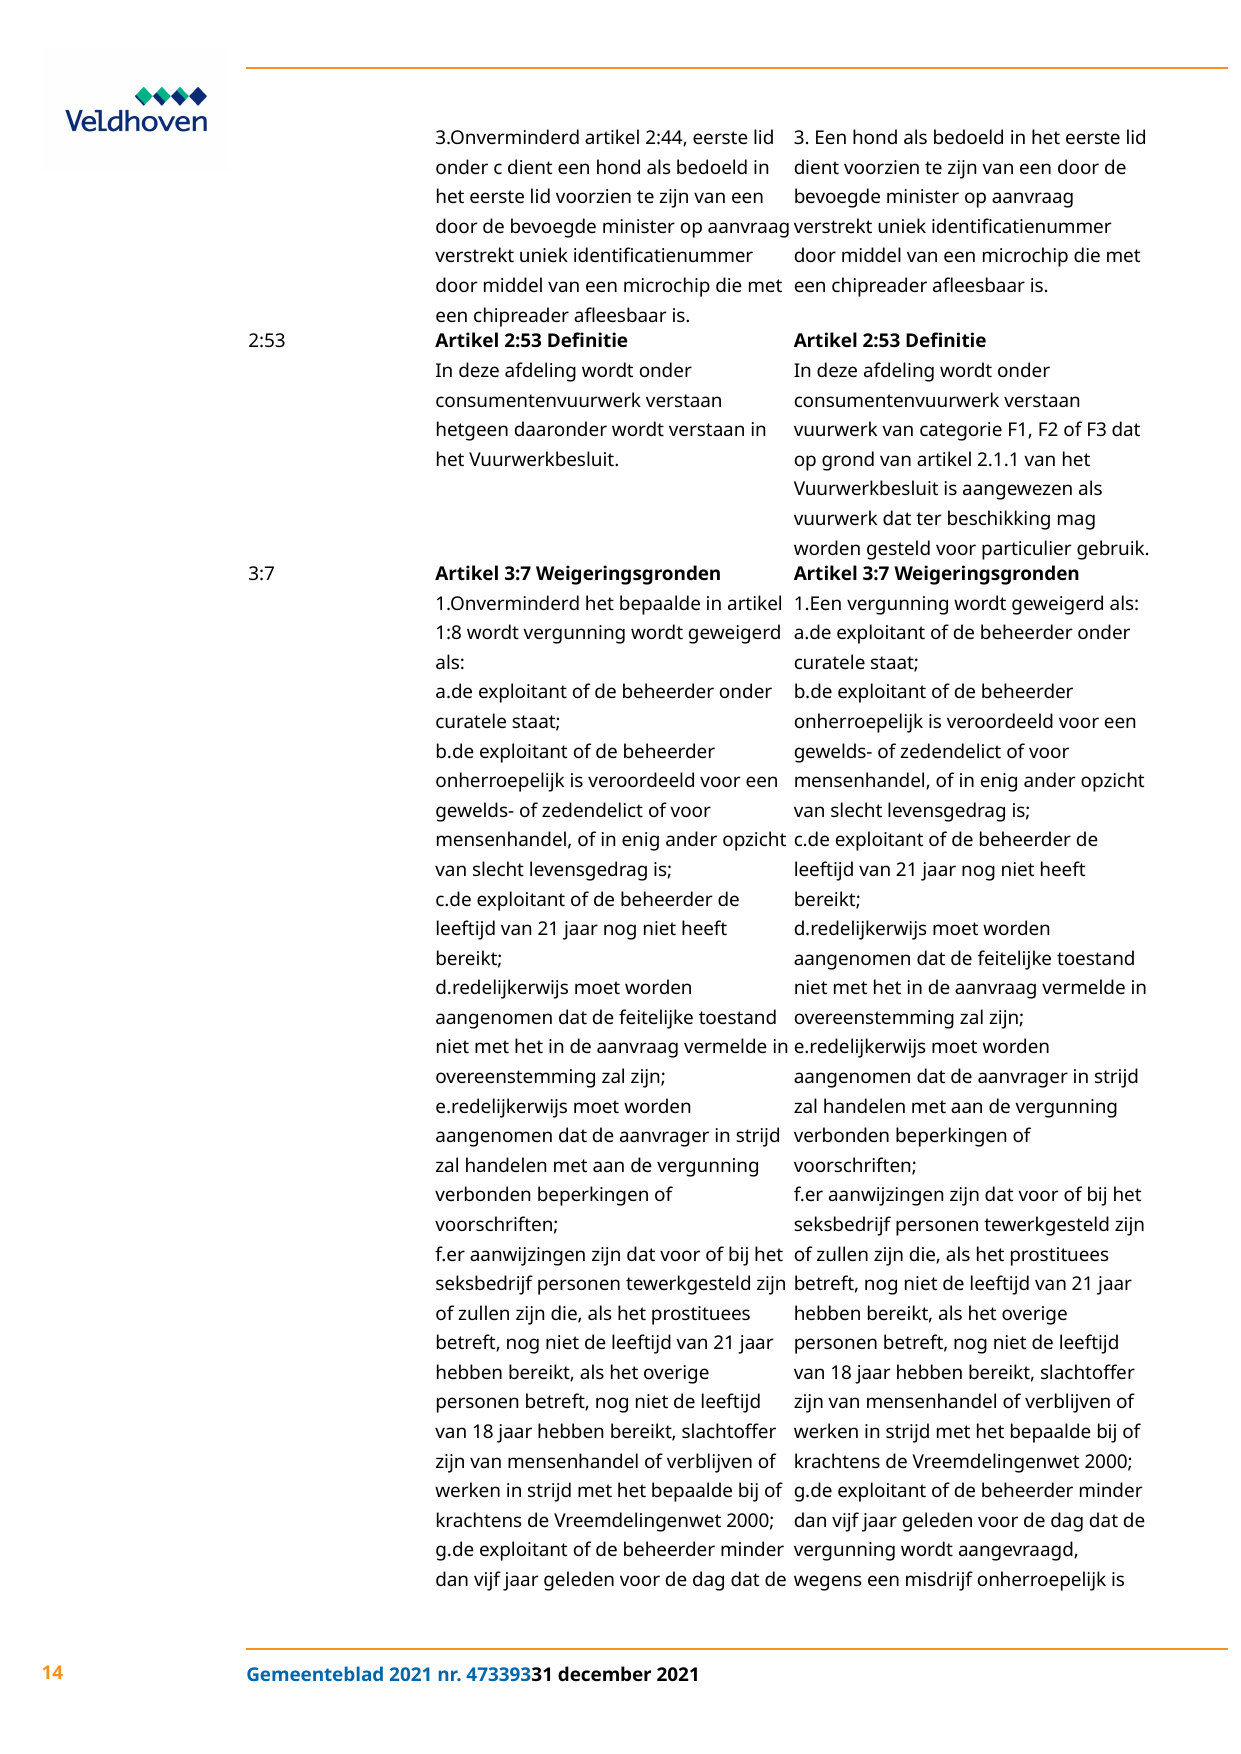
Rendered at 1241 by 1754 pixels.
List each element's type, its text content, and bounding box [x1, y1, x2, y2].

table_cell 2:53 [248, 328, 435, 560]
table_cell Artikel 2:53 Definitie In deze afdeling wordt onder consumentenvuurwerk verstaan hetgeen daaronder wordt verstaan in het Vuurwerkbesluit. [435, 328, 793, 560]
picture [41, 47, 231, 172]
table_cell Artikel 2:53 Definitie In deze afdeling wordt onder consumentenvuurwerk verstaan vuurwerk van categorie F1, F2 of F3 dat op grond van artikel 2.1.1 van het Vuurwerkbesluit is aangewezen als vuurwerk dat ter beschikking mag worden gesteld voor particulier gebruik. [794, 328, 1152, 560]
table_cell [248, 95, 435, 328]
table_cell 3.Onverminderd artikel 2:44, eerste lid onder c dient een hond als bedoeld in het eerste lid voorzien te zijn van een door de bevoegde minister op aanvraag verstrekt uniek identificatienummer door middel van een microchip die met een chipreader afleesbaar is. [435, 95, 793, 328]
table_cell Artikel 3:7 Weigeringsgronden 1.Een vergunning wordt geweigerd als: a.de exploitant of de beheerder onder curatele staat; b.de exploitant of de beheerder onherroepelijk is veroordeeld voor een gewelds- of zedendelict of voor mensenhandel, of in enig ander opzicht van slecht levensgedrag is; c.de exploitant of de beheerder de leeftijd van 21 jaar nog niet heeft bereikt; d.redelijkerwijs moet worden aangenomen dat de feitelijke toestand niet met het in de aanvraag vermelde in overeenstemming zal zijn; e.redelijkerwijs moet worden aangenomen dat de aanvrager in strijd zal handelen met aan de vergunning verbonden beperkingen of voorschriften; f.er aanwijzingen zijn dat voor of bij het seksbedrijf personen tewerkgesteld zijn of zullen zijn die, als het prostituees betreft, nog niet de leeftijd van 21 jaar hebben bereikt, als het overige personen betreft, nog niet de leeftijd van 18 jaar hebben bereikt, slachtoffer zijn van mensenhandel of verblijven of werken in strijd met het bepaalde bij of krachtens de Vreemdelingenwet 2000; g.de exploitant of de beheerder minder dan vijf jaar geleden voor de dag dat de vergunning wordt aangevraagd, wegens een misdrijf onherroepelijk is [794, 560, 1152, 1592]
table_cell 3:7 [248, 560, 435, 1592]
table_cell Artikel 3:7 Weigeringsgronden 1.Onverminderd het bepaalde in artikel 1:8 wordt vergunning wordt geweigerd als: a.de exploitant of de beheerder onder curatele staat; b.de exploitant of de beheerder onherroepelijk is veroordeeld voor een gewelds- of zedendelict of voor mensenhandel, of in enig ander opzicht van slecht levensgedrag is; c.de exploitant of de beheerder de leeftijd van 21 jaar nog niet heeft bereikt; d.redelijkerwijs moet worden aangenomen dat de feitelijke toestand niet met het in de aanvraag vermelde in overeenstemming zal zijn; e.redelijkerwijs moet worden aangenomen dat de aanvrager in strijd zal handelen met aan de vergunning verbonden beperkingen of voorschriften; f.er aanwijzingen zijn dat voor of bij het seksbedrijf personen tewerkgesteld zijn of zullen zijn die, als het prostituees betreft, nog niet de leeftijd van 21 jaar hebben bereikt, als het overige personen betreft, nog niet de leeftijd van 18 jaar hebben bereikt, slachtoffer zijn van mensenhandel of verblijven of werken in strijd met het bepaalde bij of krachtens de Vreemdelingenwet 2000; g.de exploitant of de beheerder minder dan vijf jaar geleden voor de dag dat de [435, 560, 793, 1592]
table_cell 3. Een hond als bedoeld in het eerste lid dient voorzien te zijn van een door de bevoegde minister op aanvraag verstrekt uniek identificatienummer door middel van een microchip die met een chipreader afleesbaar is. [794, 95, 1152, 328]
